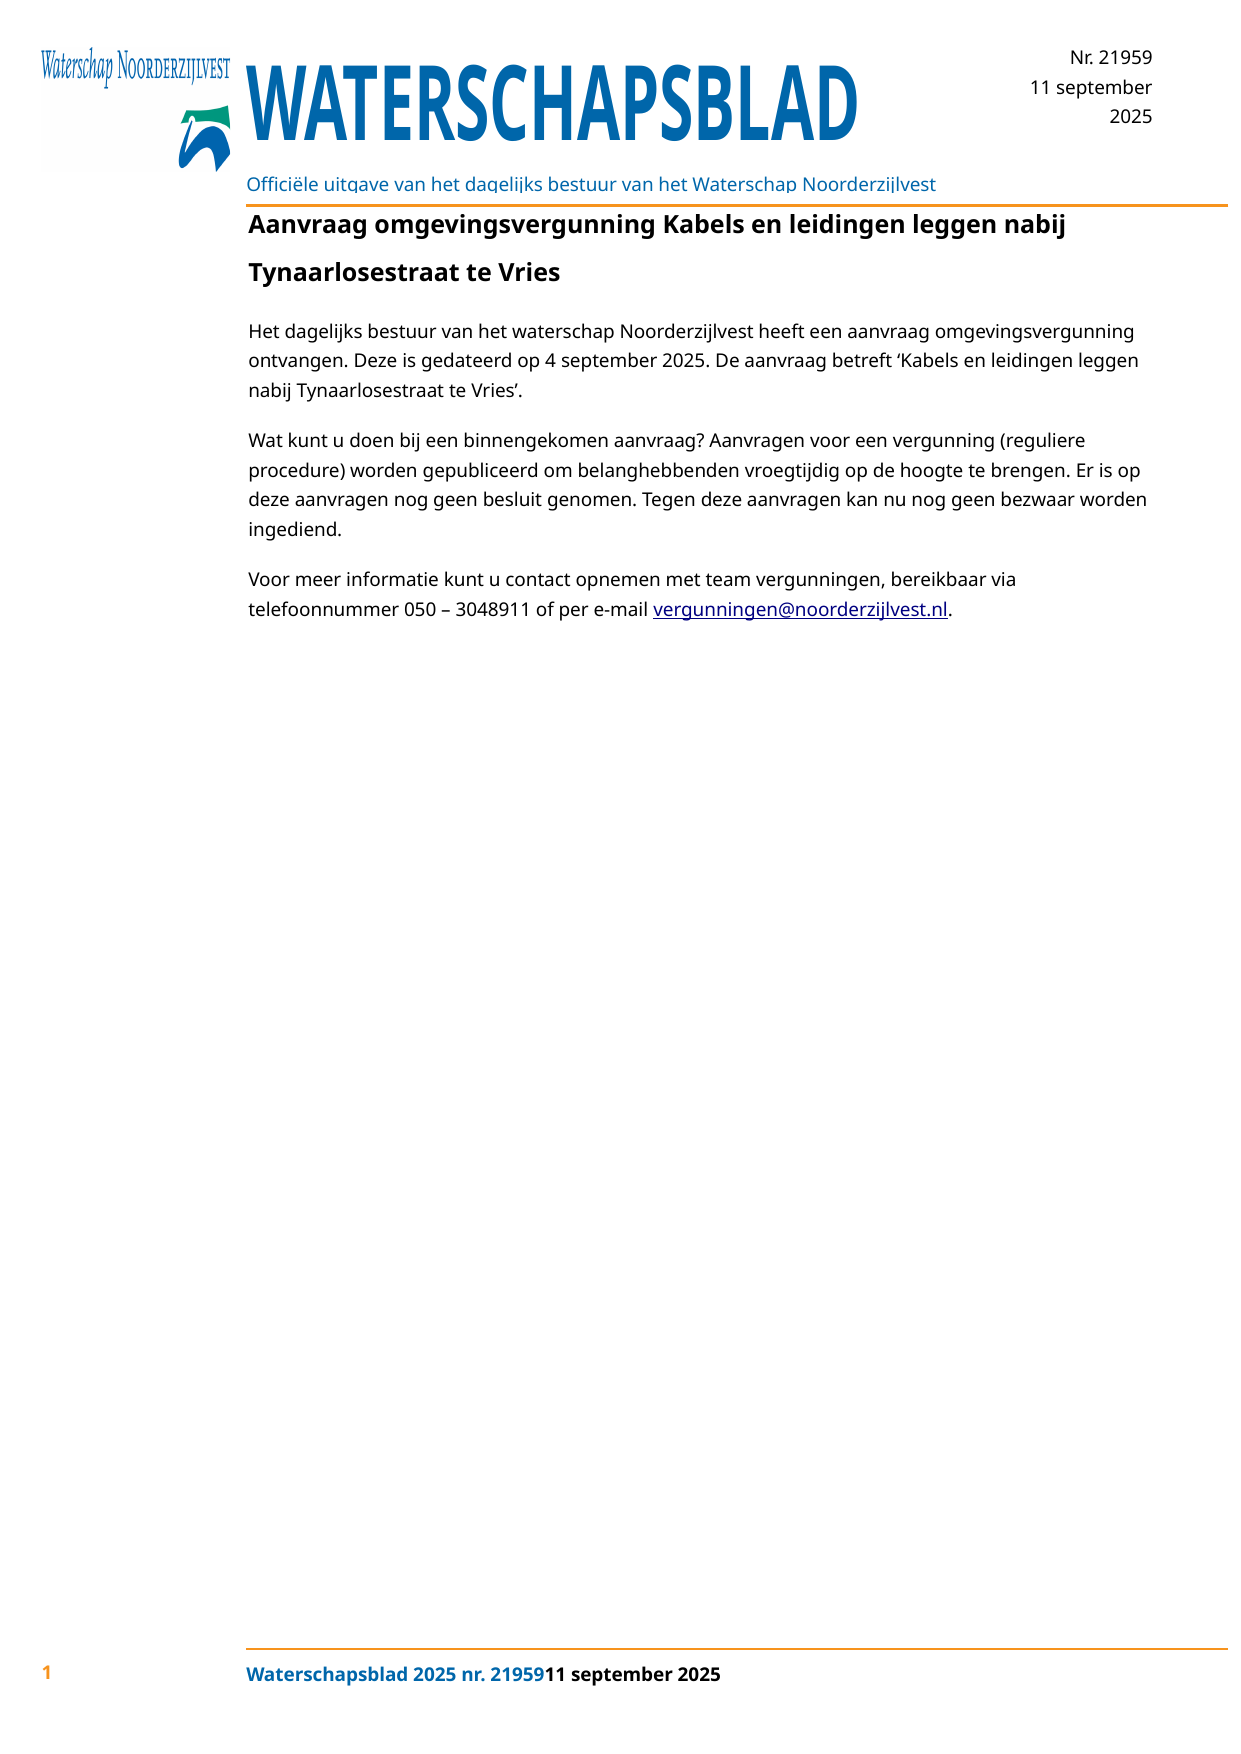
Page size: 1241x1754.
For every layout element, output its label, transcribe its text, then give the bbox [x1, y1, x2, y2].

text Wat kunt u doen bij een binnengekomen aanvraag? Aanvragen voor een vergunning (reguliere procedure) worden gepubliceerd om belanghebbenden vroegtijdig op de hoogte te brengen. Er is op deze aanvragen nog geen besluit genomen. Tegen deze aanvragen kan nu nog geen bezwaar worden ingediend. [248, 427, 1152, 542]
text Aanvraag omgevingsvergunning Kabels en leidingen leggen nabij Tynaarlosestraat te Vries [248, 207, 1152, 288]
text Voor meer informatie kunt u contact opnemen met team vergunningen, bereikbaar via telefoonnummer 050 – 3048911 of per e-mail vergunningen@noorderzijlvest.nl. [248, 567, 1152, 622]
text Het dagelijks bestuur van het waterschap Noorderzijlvest heeft een aanvraag omgevingsvergunning ontvangen. Deze is gedateerd op 4 september 2025. De aanvraag betreft ‘Kabels en leidingen leggen nabij Tynaarlosestraat te Vries’. [248, 318, 1152, 403]
picture [41, 47, 231, 172]
